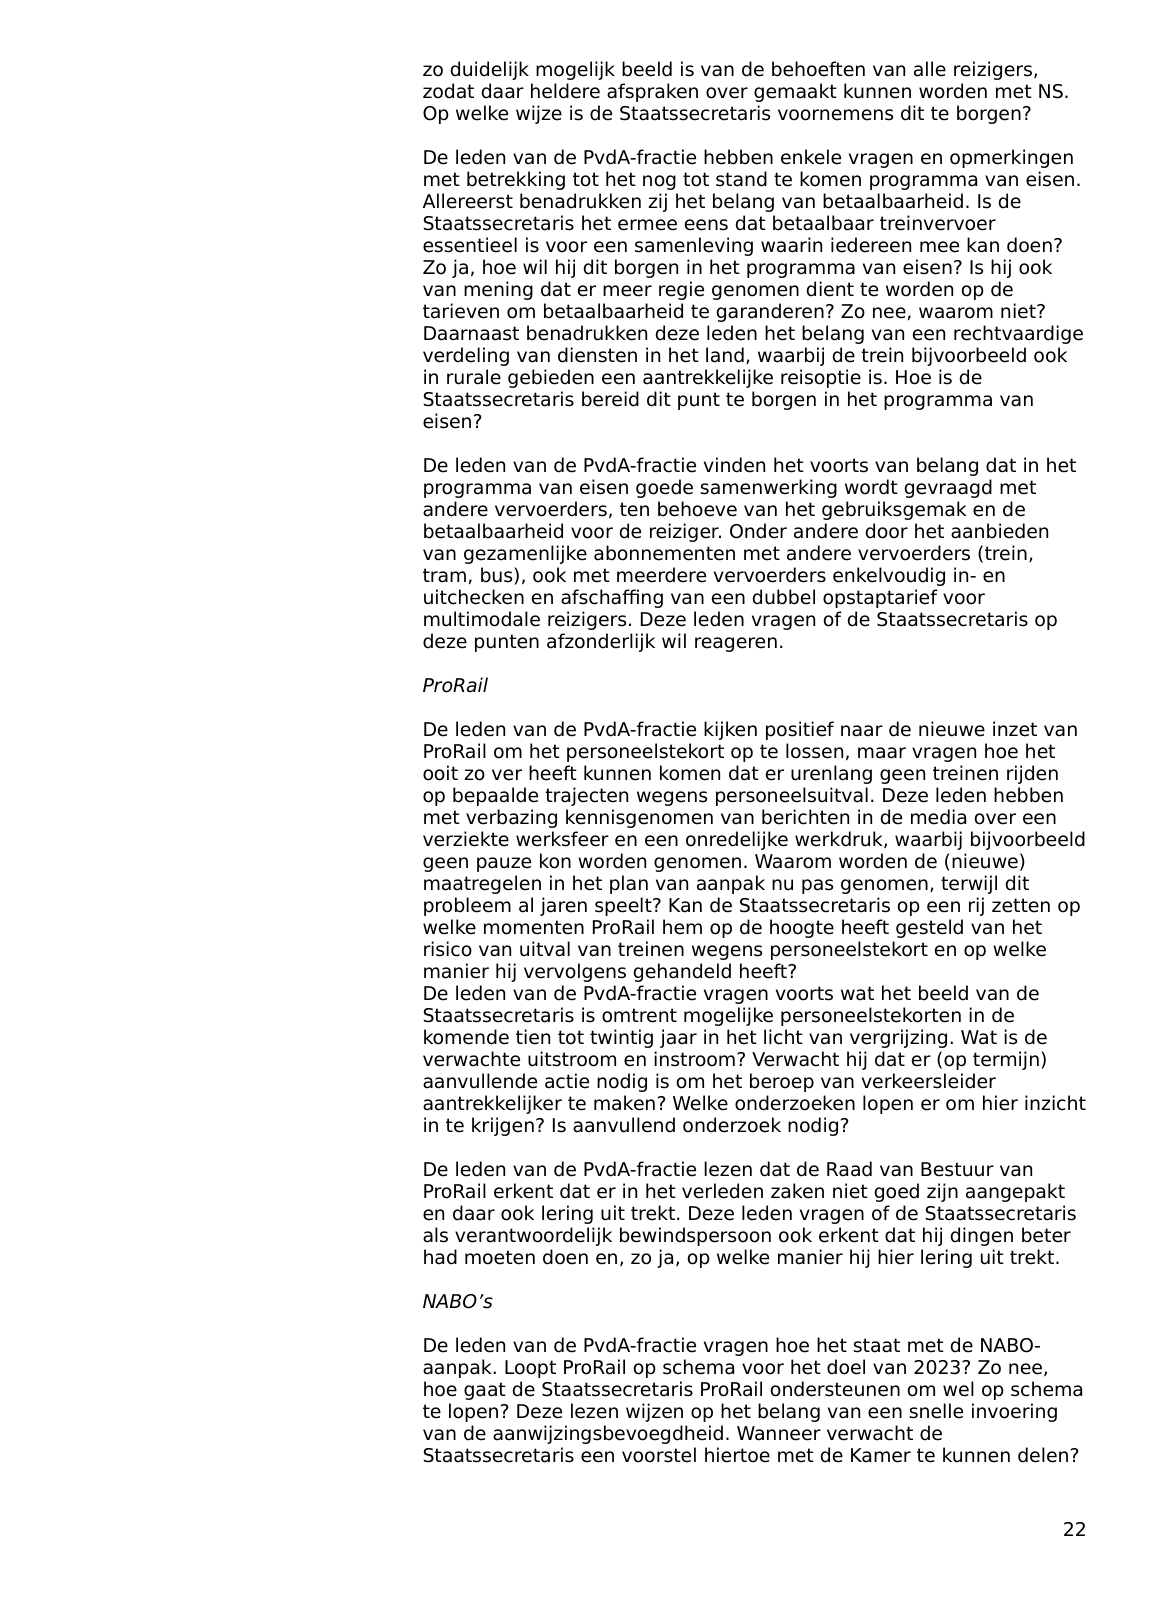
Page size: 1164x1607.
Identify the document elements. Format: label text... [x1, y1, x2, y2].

text De leden van de PvdA-fractie lezen dat de Raad van Bestuur van ProRail erkent dat er in het verleden zaken niet goed zijn aangepakt en daar ook lering uit trekt. Deze leden vragen of de Staatssecretaris als verantwoordelijk bewindspersoon ook erkent dat hij dingen beter had moeten doen en, zo ja, op welke manier hij hier lering uit trekt. [422, 1159, 1087, 1269]
text zo duidelijk mogelijk beeld is van de behoeften van alle reizigers, zodat daar heldere afspraken over gemaakt kunnen worden met NS. Op welke wijze is de Staatssecretaris voornemens dit te borgen? [422, 59, 1087, 125]
subtitle NABO’s [422, 1291, 1087, 1313]
subtitle ProRail [422, 675, 1087, 697]
text De leden van de PvdA-fractie kijken positief naar de nieuwe inzet van ProRail om het personeelstekort op te lossen, maar vragen hoe het ooit zo ver heeft kunnen komen dat er urenlang geen treinen rijden op bepaalde trajecten wegens personeelsuitval. Deze leden hebben met verbazing kennisgenomen van berichten in de media over een verziekte werksfeer en een onredelijke werkdruk, waarbij bijvoorbeeld geen pauze kon worden genomen. Waarom worden de (nieuwe) maatregelen in het plan van aanpak nu pas genomen, terwijl dit probleem al jaren speelt? Kan de Staatssecretaris op een rij zetten op welke momenten ProRail hem op de hoogte heeft gesteld van het risico van uitval van treinen wegens personeelstekort en op welke manier hij vervolgens gehandeld heeft? [422, 719, 1087, 983]
text De leden van de PvdA-fractie hebben enkele vragen en opmerkingen met betrekking tot het nog tot stand te komen programma van eisen. Allereerst benadrukken zij het belang van betaalbaarheid. Is de Staatssecretaris het ermee eens dat betaalbaar treinvervoer essentieel is voor een samenleving waarin iedereen mee kan doen? Zo ja, hoe wil hij dit borgen in het programma van eisen? Is hij ook van mening dat er meer regie genomen dient te worden op de tarieven om betaalbaarheid te garanderen? Zo nee, waarom niet? [422, 147, 1087, 323]
text De leden van de PvdA-fractie vragen voorts wat het beeld van de Staatssecretaris is omtrent mogelijke personeelstekorten in de komende tien tot twintig jaar in het licht van vergrijzing. Wat is de verwachte uitstroom en instroom? Verwacht hij dat er (op termijn) aanvullende actie nodig is om het beroep van verkeersleider aantrekkelijker te maken? Welke onderzoeken lopen er om hier inzicht in te krijgen? Is aanvullend onderzoek nodig? [422, 983, 1087, 1137]
text De leden van de PvdA-fractie vinden het voorts van belang dat in het programma van eisen goede samenwerking wordt gevraagd met andere vervoerders, ten behoeve van het gebruiksgemak en de betaalbaarheid voor de reiziger. Onder andere door het aanbieden van gezamenlijke abonnementen met andere vervoerders (trein, tram, bus), ook met meerdere vervoerders enkelvoudig in- en uitchecken en afschaffing van een dubbel opstaptarief voor multimodale reizigers. Deze leden vragen of de Staatssecretaris op deze punten afzonderlijk wil reageren. [422, 455, 1087, 653]
text Daarnaast benadrukken deze leden het belang van een rechtvaardige verdeling van diensten in het land, waarbij de trein bijvoorbeeld ook in rurale gebieden een aantrekkelijke reisoptie is. Hoe is de Staatssecretaris bereid dit punt te borgen in het programma van eisen? [422, 323, 1087, 433]
text De leden van de PvdA-fractie vragen hoe het staat met de NABO-aanpak. Loopt ProRail op schema voor het doel van 2023? Zo nee, hoe gaat de Staatssecretaris ProRail ondersteunen om wel op schema te lopen? Deze lezen wijzen op het belang van een snelle invoering van de aanwijzingsbevoegdheid. Wanneer verwacht de Staatssecretaris een voorstel hiertoe met de Kamer te kunnen delen? [422, 1335, 1087, 1467]
